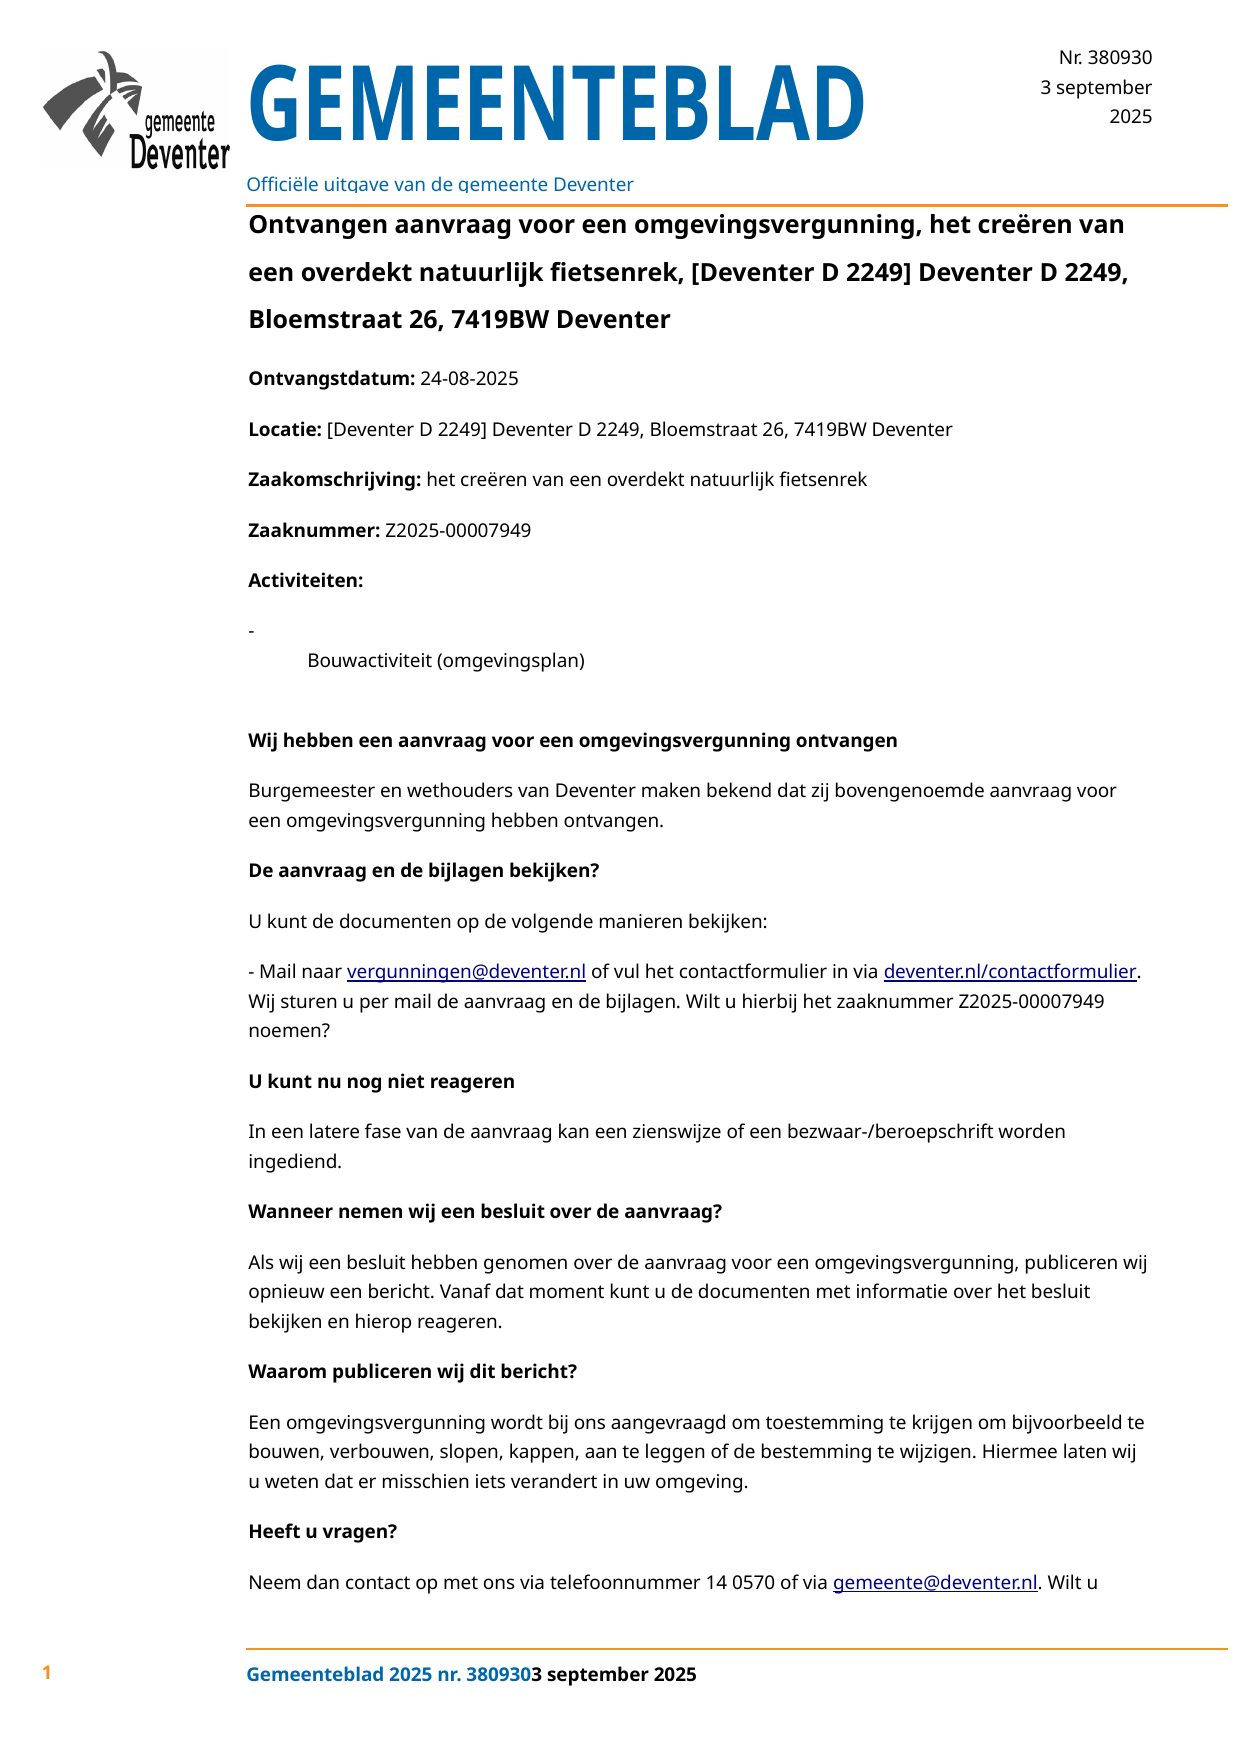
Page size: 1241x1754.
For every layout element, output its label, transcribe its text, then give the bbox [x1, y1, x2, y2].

text In een latere fase van de aanvraag kan een zienswijze of een bezwaar-/beroepschrift worden ingediend. [248, 1118, 1152, 1174]
text Een omgevingsvergunning wordt bij ons aangevraagd om toestemming te krijgen om bijvoorbeeld te bouwen, verbouwen, slopen, kappen, aan te leggen of de bestemming te wijzigen. Hiermee laten wij u weten dat er misschien iets verandert in uw omgeving. [248, 1409, 1152, 1494]
text U kunt de documenten op de volgende manieren bekijken: [248, 908, 1152, 934]
text Waarom publiceren wij dit bericht? [248, 1358, 1152, 1384]
text De aanvraag en de bijlagen bekijken? [248, 858, 1152, 883]
text - Mail naar vergunningen@deventer.nl of vul het contactformulier in via deventer.nl/contactformulier. Wij sturen u per mail de aanvraag en de bijlagen. Wilt u hierbij het zaaknummer Z2025-00007949 noemen? [248, 958, 1152, 1043]
text Activiteiten: [248, 567, 1152, 593]
text U kunt nu nog niet reageren [248, 1068, 1152, 1094]
text Locatie: [Deventer D 2249] Deventer D 2249, Bloemstraat 26, 7419BW Deventer [248, 416, 1152, 442]
text Neem dan contact op met ons via telefoonnummer 14 0570 of via gemeente@deventer.nl. Wilt u [248, 1569, 1152, 1594]
text Heeft u vragen? [248, 1518, 1152, 1544]
text Als wij een besluit hebben genomen over de aanvraag voor een omgevingsvergunning, publiceren wij opnieuw een bericht. Vanaf dat moment kunt u de documenten met informatie over het besluit bekijken en hierop reageren. [248, 1249, 1152, 1334]
list Bouwactiviteit (omgevingsplan) [248, 647, 1152, 673]
text Ontvangstdatum: 24-08-2025 [248, 366, 1152, 391]
text Wanneer nemen wij een besluit over de aanvraag? [248, 1198, 1152, 1224]
text Zaakomschrijving: het creëren van een overdekt natuurlijk fietsenrek [248, 466, 1152, 492]
picture [41, 47, 231, 172]
text Wij hebben een aanvraag voor een omgevingsvergunning ontvangen [248, 727, 1152, 753]
text Ontvangen aanvraag voor een omgevingsvergunning, het creëren van een overdekt natuurlijk fietsenrek, [Deventer D 2249] Deventer D 2249, Bloemstraat 26, 7419BW Deventer [248, 207, 1152, 336]
text Zaaknummer: Z2025-00007949 [248, 517, 1152, 542]
text Burgemeester en wethouders van Deventer maken bekend dat zij bovengenoemde aanvraag voor een omgevingsvergunning hebben ontvangen. [248, 778, 1152, 833]
